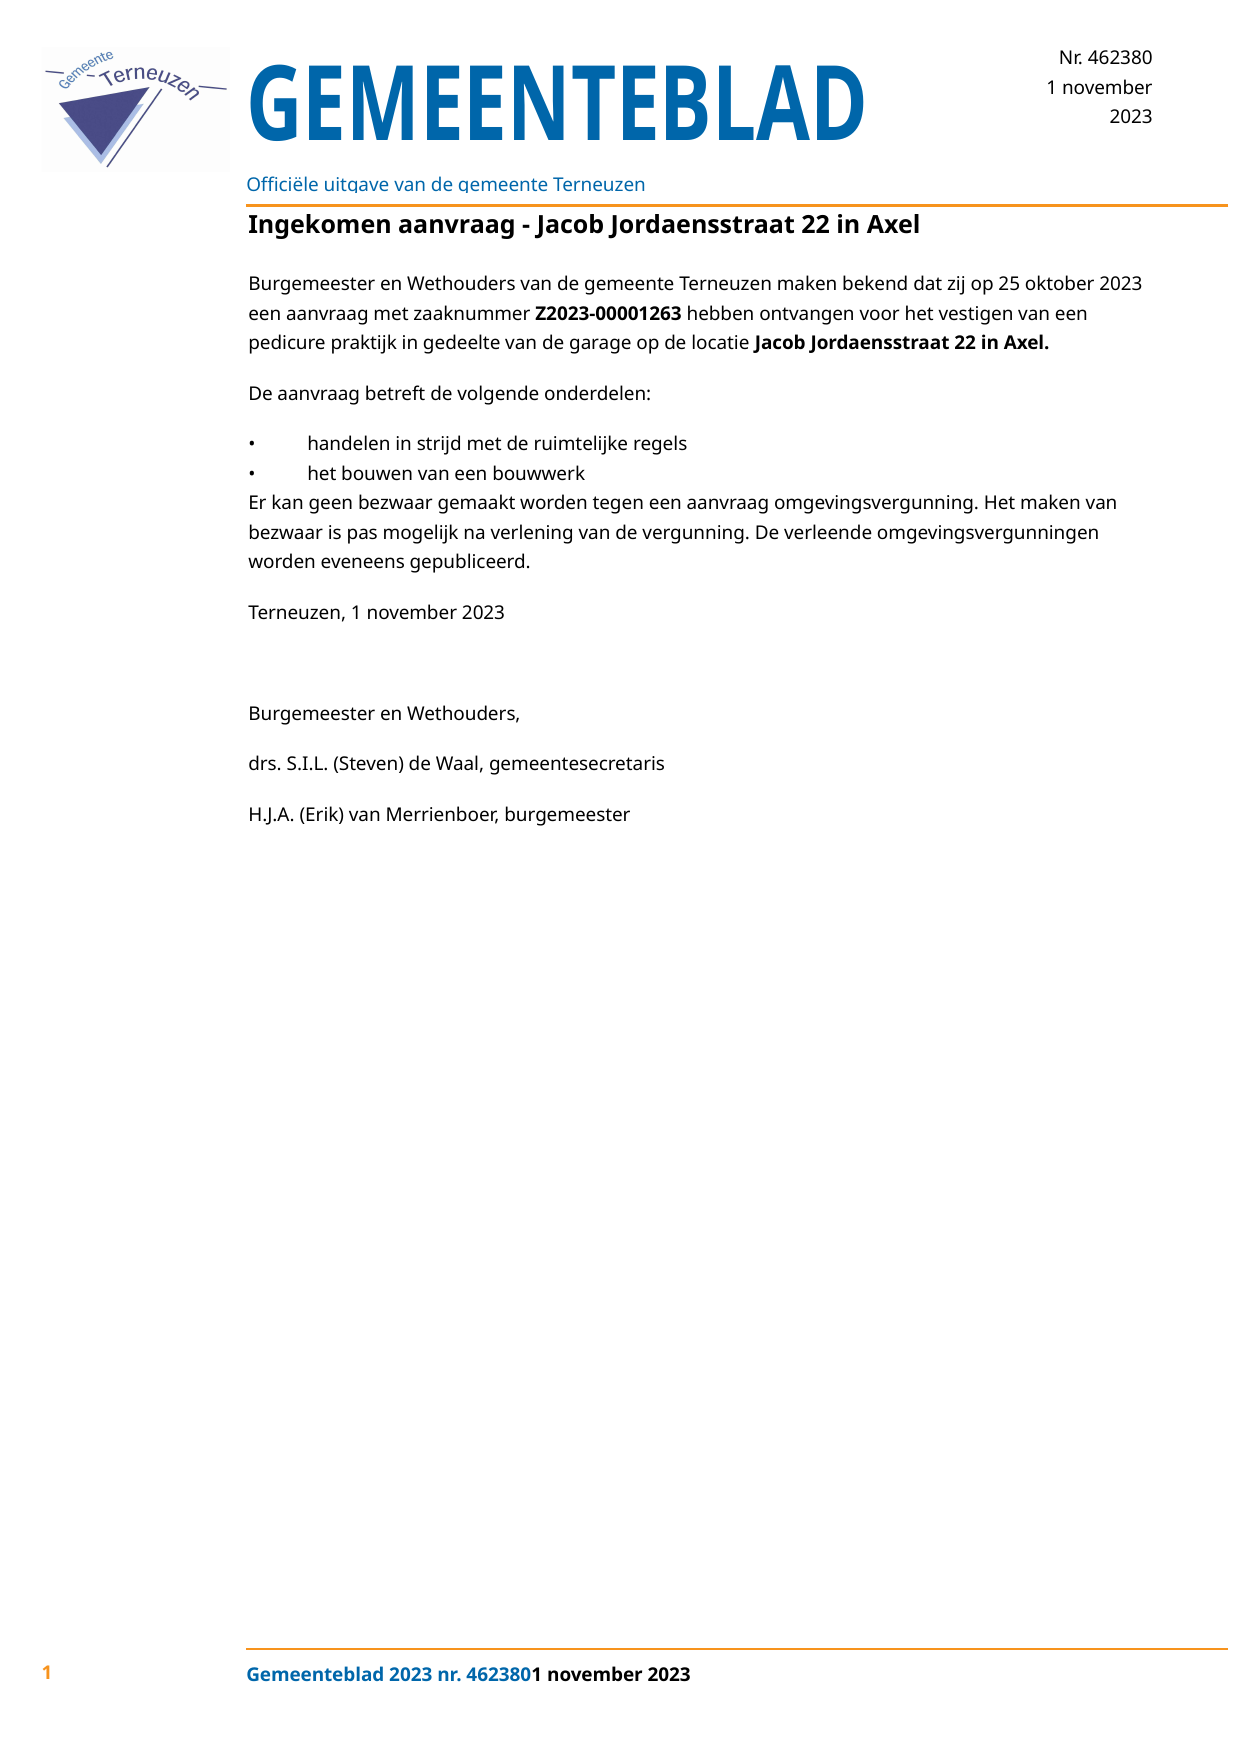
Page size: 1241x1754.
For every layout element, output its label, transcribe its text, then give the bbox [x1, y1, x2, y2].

picture [41, 47, 231, 172]
text De aanvraag betreft de volgende onderdelen: [248, 380, 1152, 406]
list het bouwen van een bouwwerk [248, 460, 1152, 486]
text drs. S.I.L. (Steven) de Waal, gemeentesecretaris [248, 750, 1152, 776]
text H.J.A. (Erik) van Merrienboer, burgemeester [248, 801, 1152, 826]
text Ingekomen aanvraag - Jacob Jordaensstraat 22 in Axel [248, 207, 1152, 241]
text Er kan geen bezwaar gemaakt worden tegen een aanvraag omgevingsvergunning. Het maken van bezwaar is pas mogelijk na verlening van de vergunning. De verleende omgevingsvergunningen worden eveneens gepubliceerd. [248, 489, 1152, 574]
text Terneuzen, 1 november 2023 [248, 599, 1152, 625]
text Burgemeester en Wethouders, [248, 700, 1152, 726]
list handelen in strijd met de ruimtelijke regels [248, 430, 1152, 456]
text Burgemeester en Wethouders van de gemeente Terneuzen maken bekend dat zij op 25 oktober 2023 een aanvraag met zaaknummer Z2023-00001263 hebben ontvangen voor het vestigen van een pedicure praktijk in gedeelte van de garage op de locatie Jacob Jordaensstraat 22 in Axel. [248, 270, 1152, 355]
